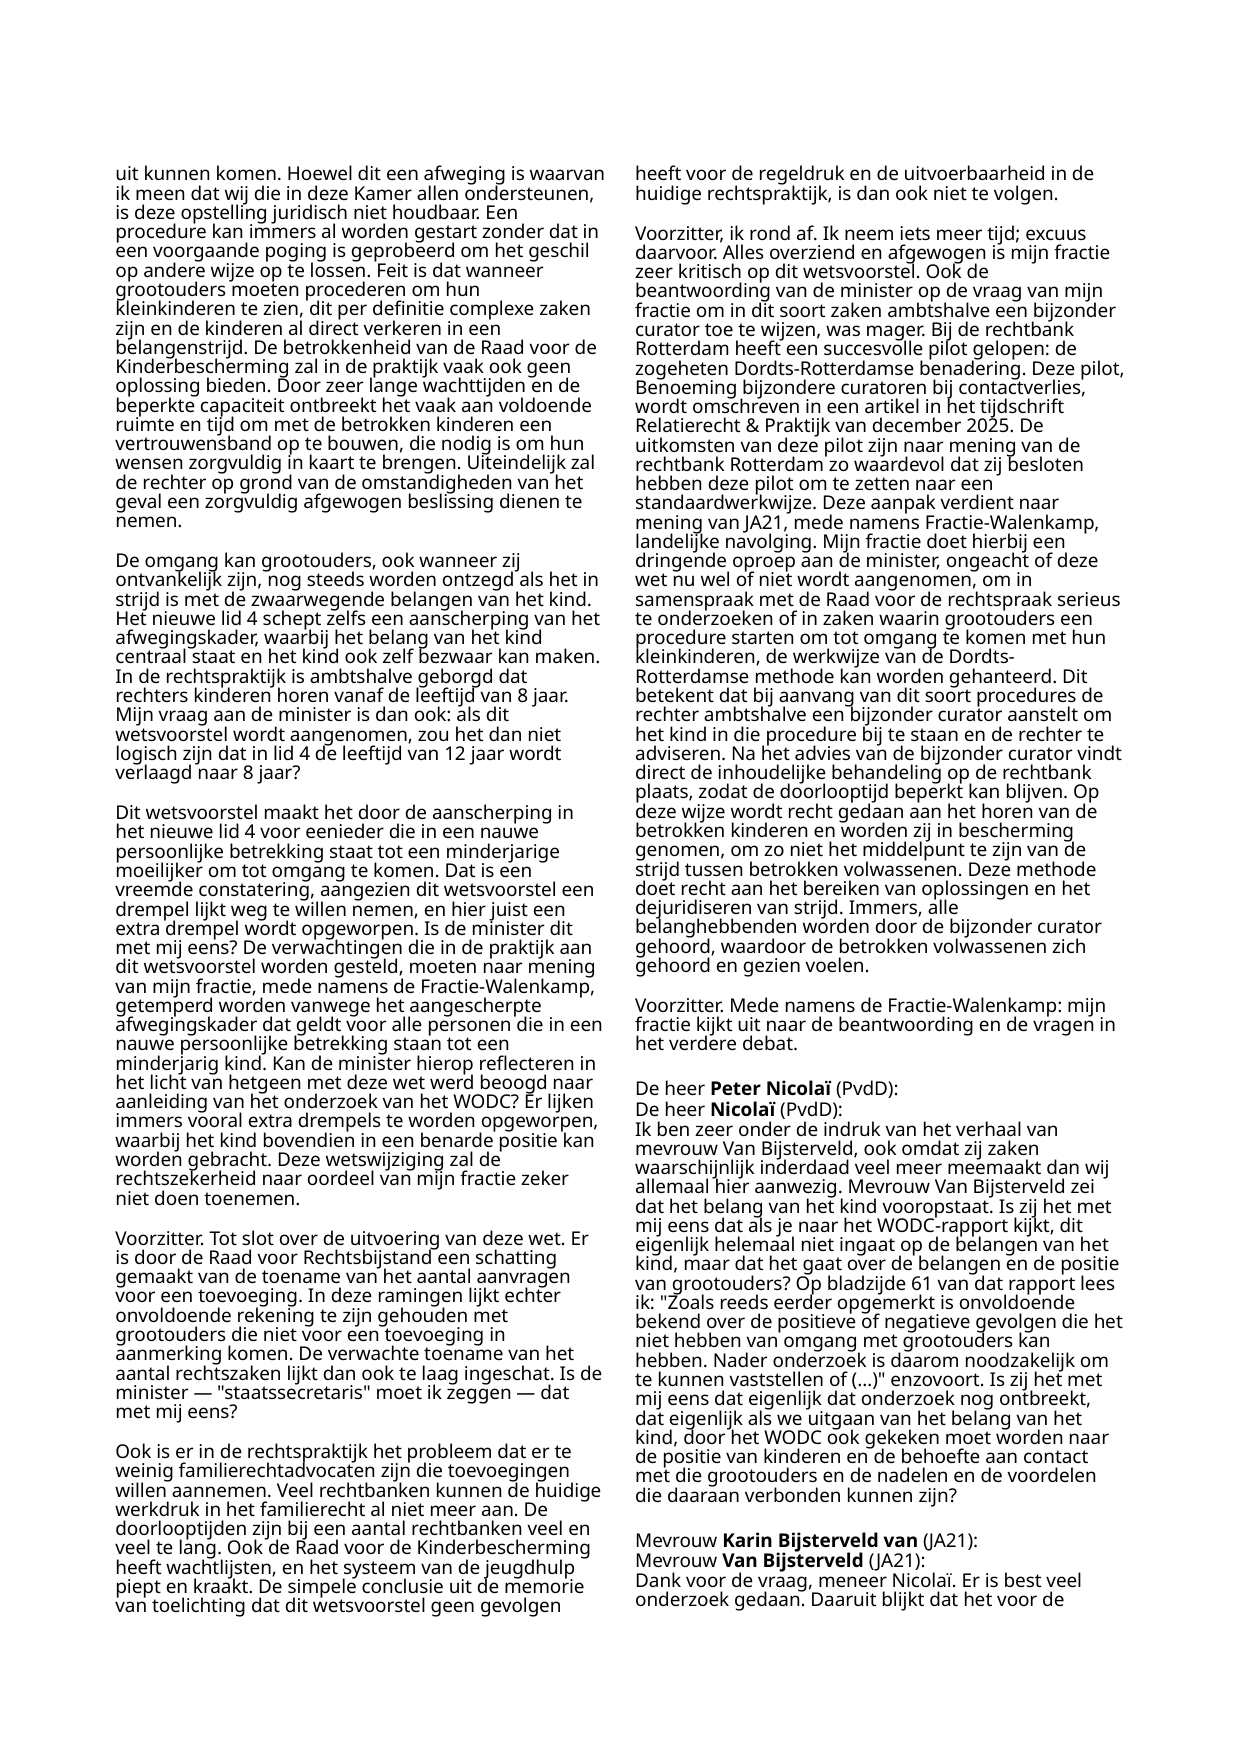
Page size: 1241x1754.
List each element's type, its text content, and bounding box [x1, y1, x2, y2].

text Voorzitter, ik rond af. Ik neem iets meer tijd; excuus daarvoor. Alles overziend en afgewogen is mijn fractie zeer kritisch op dit wetsvoorstel. Ook de beantwoording van de minister op de vraag van mijn fractie om in dit soort zaken ambtshalve een bijzonder curator toe te wijzen, was mager. Bij de rechtbank Rotterdam heeft een succesvolle pilot gelopen: de zogeheten Dordts-Rotterdamse benadering. Deze pilot, Benoeming bijzondere curatoren bij contactverlies, wordt omschreven in een artikel in het tijdschrift Relatierecht & Praktijk van december 2025. De uitkomsten van deze pilot zijn naar mening van de rechtbank Rotterdam zo waardevol dat zij besloten hebben deze pilot om te zetten naar een standaardwerkwijze. Deze aanpak verdient naar mening van JA21, mede namens Fractie-Walenkamp, landelijke navolging. Mijn fractie doet hierbij een dringende oproep aan de minister, ongeacht of deze wet nu wel of niet wordt aangenomen, om in samenspraak met de Raad voor de rechtspraak serieus te onderzoeken of in zaken waarin grootouders een procedure starten om tot omgang te komen met hun kleinkinderen, de werkwijze van de Dordts-Rotterdamse methode kan worden gehanteerd. Dit betekent dat bij aanvang van dit soort procedures de rechter ambtshalve een bijzonder curator aanstelt om het kind in die procedure bij te staan en de rechter te adviseren. Na het advies van de bijzonder curator vindt direct de inhoudelijke behandeling op de rechtbank plaats, zodat de doorlooptijd beperkt kan blijven. Op deze wijze wordt recht gedaan aan het horen van de betrokken kinderen en worden zij in bescherming genomen, om zo niet het middelpunt te zijn van de strijd tussen betrokken volwassenen. Deze methode doet recht aan het bereiken van oplossingen en het dejuridiseren van strijd. Immers, alle belanghebbenden worden door de bijzonder curator gehoord, waardoor de betrokken volwassenen zich gehoord en gezien voelen. [635, 224, 1125, 976]
text Mevrouw Karin Bijsterveld van (JA21): [635, 1527, 1125, 1552]
text Mevrouw Van Bijsterveld (JA21): [635, 1552, 1125, 1572]
text De omgang kan grootouders, ook wanneer zij ontvankelijk zijn, nog steeds worden ontzegd als het in strijd is met de zwaarwegende belangen van het kind. Het nieuwe lid 4 schept zelfs een aanscherping van het afwegingskader, waarbij het belang van het kind centraal staat en het kind ook zelf bezwaar kan maken. In de rechtspraktijk is ambtshalve geborgd dat rechters kinderen horen vanaf de leeftijd van 8 jaar. Mijn vraag aan de minister is dan ook: als dit wetsvoorstel wordt aangenomen, zou het dan niet logisch zijn dat in lid 4 de leeftijd van 12 jaar wordt verlaagd naar 8 jaar? [115, 552, 605, 783]
text Voorzitter. Mede namens de Fractie-Walenkamp: mijn fractie kijkt uit naar de beantwoording en de vragen in het verdere debat. [635, 997, 1125, 1055]
text Dank voor de vraag, meneer Nicolaï. Er is best veel onderzoek gedaan. Daaruit blijkt dat het voor de [635, 1572, 1125, 1610]
text Ik ben zeer onder de indruk van het verhaal van mevrouw Van Bijsterveld, ook omdat zij zaken waarschijnlijk inderdaad veel meer meemaakt dan wij allemaal hier aanwezig. Mevrouw Van Bijsterveld zei dat het belang van het kind vooropstaat. Is zij het met mij eens dat als je naar het WODC-rapport kijkt, dit eigenlijk helemaal niet ingaat op de belangen van het kind, maar dat het gaat over de belangen en de positie van grootouders? Op bladzijde 61 van dat rapport lees ik: "Zoals reeds eerder opgemerkt is onvoldoende bekend over de positieve of negatieve gevolgen die het niet hebben van omgang met grootouders kan hebben. Nader onderzoek is daarom noodzakelijk om te kunnen vaststellen of (…)" enzovoort. Is zij het met mij eens dat eigenlijk dat onderzoek nog ontbreekt, dat eigenlijk als we uitgaan van het belang van het kind, door het WODC ook gekeken moet worden naar de positie van kinderen en de behoefte aan contact met die grootouders en de nadelen en de voordelen die daaraan verbonden kunnen zijn? [635, 1121, 1125, 1506]
text Dit wetsvoorstel maakt het door de aanscherping in het nieuwe lid 4 voor eenieder die in een nauwe persoonlijke betrekking staat tot een minderjarige moeilijker om tot omgang te komen. Dat is een vreemde constatering, aangezien dit wetsvoorstel een drempel lijkt weg te willen nemen, en hier juist een extra drempel wordt opgeworpen. Is de minister dit met mij eens? De verwachtingen die in de praktijk aan dit wetsvoorstel worden gesteld, moeten naar mening van mijn fractie, mede namens de Fractie-Walenkamp, getemperd worden vanwege het aangescherpte afwegingskader dat geldt voor alle personen die in een nauwe persoonlijke betrekking staan tot een minderjarig kind. Kan de minister hierop reflecteren in het licht van hetgeen met deze wet werd beoogd naar aanleiding van het onderzoek van het WODC? Er lijken immers vooral extra drempels te worden opgeworpen, waarbij het kind bovendien in een benarde positie kan worden gebracht. Deze wetswijziging zal de rechtszekerheid naar oordeel van mijn fractie zeker niet doen toenemen. [115, 804, 605, 1209]
text De heer Peter Nicolaï (PvdD): [635, 1076, 1125, 1101]
text heeft voor de regeldruk en de uitvoerbaarheid in de huidige rechtspraktijk, is dan ook niet te volgen. [635, 165, 1125, 204]
text De heer Nicolaï (PvdD): [635, 1101, 1125, 1121]
text Ook is er in de rechtspraktijk het probleem dat er te weinig familierechtadvocaten zijn die toevoegingen willen aannemen. Veel rechtbanken kunnen de huidige werkdruk in het familierecht al niet meer aan. De doorlooptijden zijn bij een aantal rechtbanken veel en veel te lang. Ook de Raad voor de Kinderbescherming heeft wachtlijsten, en het systeem van de jeugdhulp piept en kraakt. De simpele conclusie uit de memorie van toelichting dat dit wetsvoorstel geen gevolgen [115, 1443, 605, 1616]
text Voorzitter. Tot slot over de uitvoering van deze wet. Er is door de Raad voor Rechtsbijstand een schatting gemaakt van de toename van het aantal aanvragen voor een toevoeging. In deze ramingen lijkt echter onvoldoende rekening te zijn gehouden met grootouders die niet voor een toevoeging in aanmerking komen. De verwachte toename van het aantal rechtszaken lijkt dan ook te laag ingeschat. Is de minister — "staatssecretaris" moet ik zeggen — dat met mij eens? [115, 1229, 605, 1422]
text uit kunnen komen. Hoewel dit een afweging is waarvan ik meen dat wij die in deze Kamer allen ondersteunen, is deze opstelling juridisch niet houdbaar. Een procedure kan immers al worden gestart zonder dat in een voorgaande poging is geprobeerd om het geschil op andere wijze op te lossen. Feit is dat wanneer grootouders moeten procederen om hun kleinkinderen te zien, dit per definitie complexe zaken zijn en de kinderen al direct verkeren in een belangenstrijd. De betrokkenheid van de Raad voor de Kinderbescherming zal in de praktijk vaak ook geen oplossing bieden. Door zeer lange wachttijden en de beperkte capaciteit ontbreekt het vaak aan voldoende ruimte en tijd om met de betrokken kinderen een vertrouwensband op te bouwen, die nodig is om hun wensen zorgvuldig in kaart te brengen. Uiteindelijk zal de rechter op grond van de omstandigheden van het geval een zorgvuldig afgewogen beslissing dienen te nemen. [115, 165, 605, 531]
